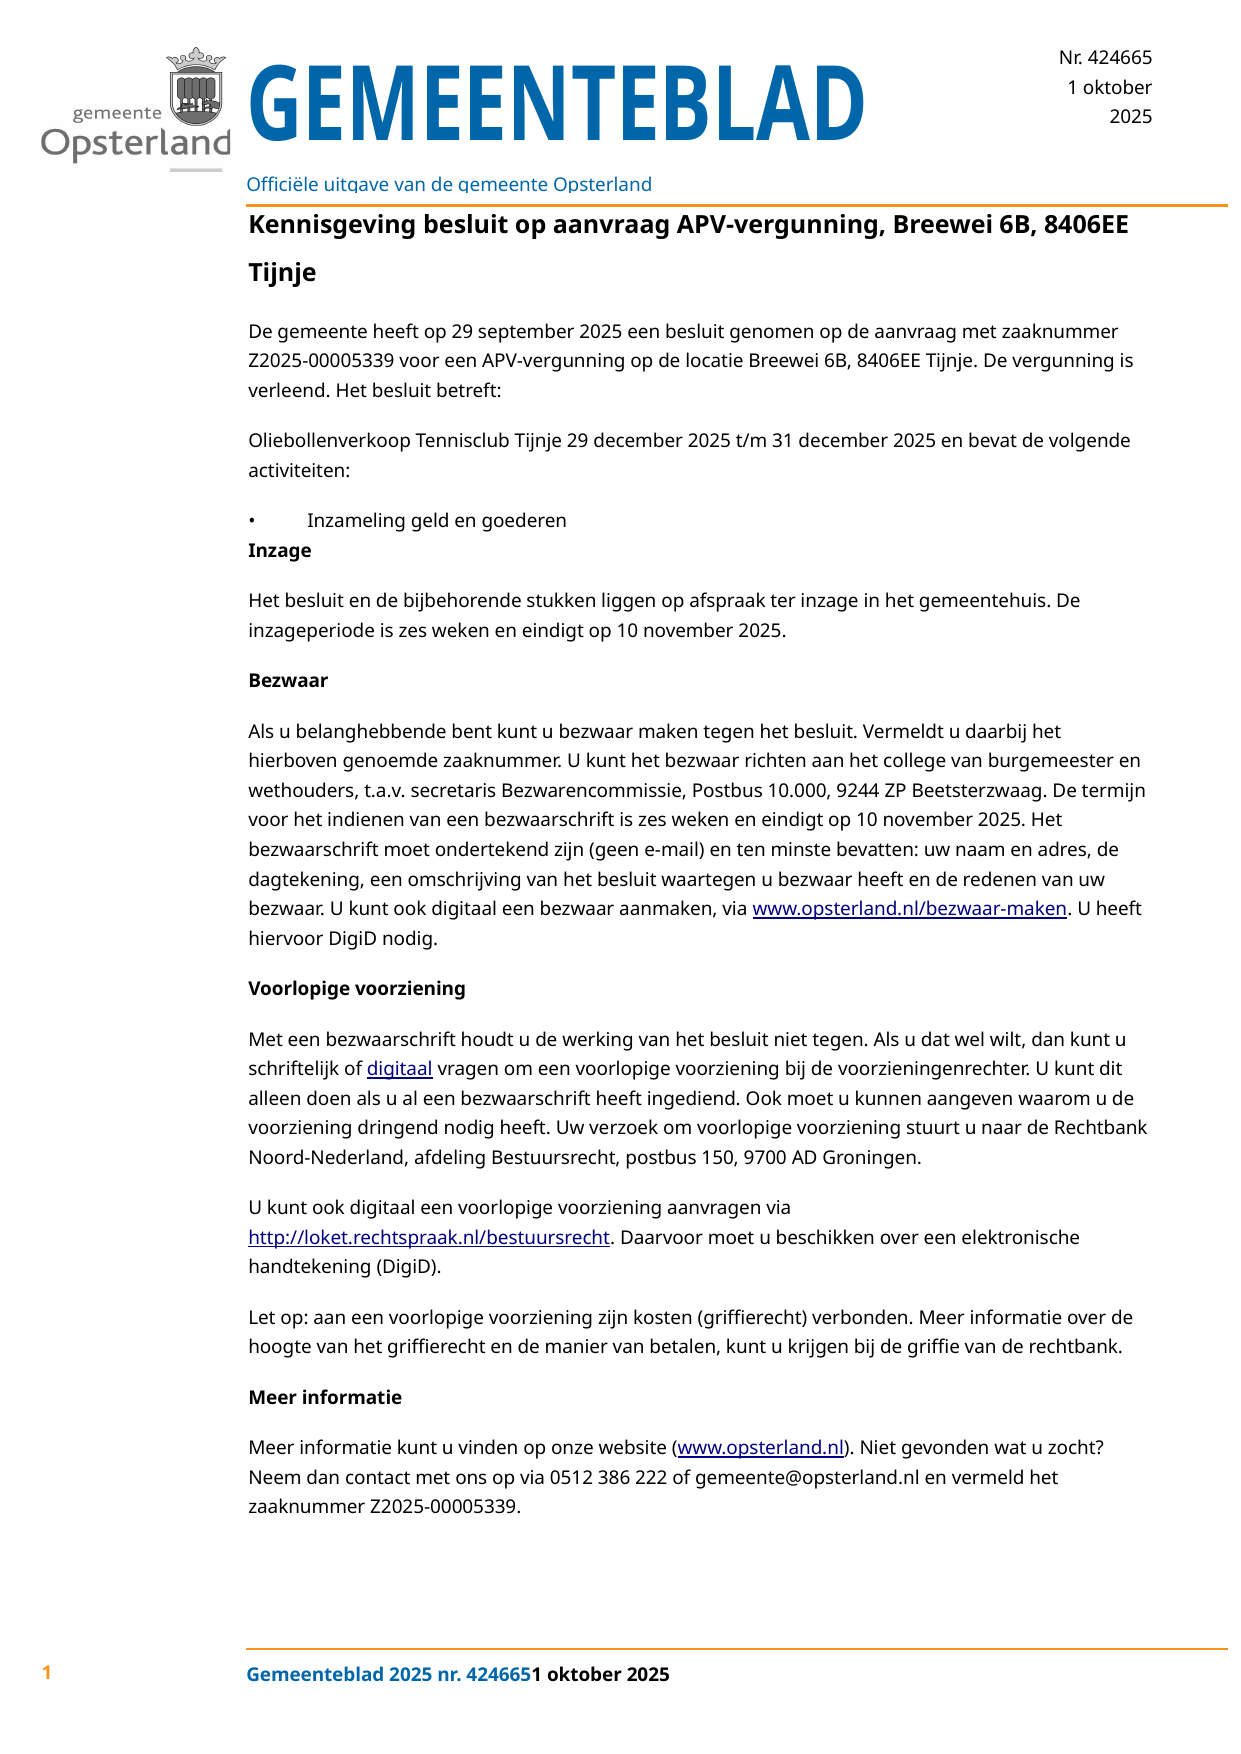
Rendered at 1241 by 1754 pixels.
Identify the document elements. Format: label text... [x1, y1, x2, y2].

text Meer informatie kunt u vinden op onze website (www.opsterland.nl). Niet gevonden wat u zocht? Neem dan contact met ons op via 0512 386 222 of gemeente@opsterland.nl en vermeld het zaaknummer Z2025-00005339. [248, 1434, 1152, 1519]
text Oliebollenverkoop Tennisclub Tijnje 29 december 2025 t/m 31 december 2025 en bevat de volgende activiteiten: [248, 427, 1152, 483]
text Het besluit en de bijbehorende stukken liggen op afspraak ter inzage in het gemeentehuis. De inzageperiode is zes weken en eindigt op 10 november 2025. [248, 587, 1152, 643]
text De gemeente heeft op 29 september 2025 een besluit genomen op de aanvraag met zaaknummer Z2025-00005339 voor een APV-vergunning op de locatie Breewei 6B, 8406EE Tijnje. De vergunning is verleend. Het besluit betreft: [248, 318, 1152, 403]
list Inzameling geld en goederen [248, 507, 1152, 533]
text Als u belanghebbende bent kunt u bezwaar maken tegen het besluit. Vermeldt u daarbij het hierboven genoemde zaaknummer. U kunt het bezwaar richten aan het college van burgemeester en wethouders, t.a.v. secretaris Bezwarencommissie, Postbus 10.000, 9244 ZP Beetsterzwaag. De termijn voor het indienen van een bezwaarschrift is zes weken en eindigt op 10 november 2025. Het bezwaarschrift moet ondertekend zijn (geen e-mail) en ten minste bevatten: uw naam en adres, de dagtekening, een omschrijving van het besluit waartegen u bezwaar heeft en de redenen van uw bezwaar. U kunt ook digitaal een bezwaar aanmaken, via www.opsterland.nl/bezwaar-maken. U heeft hiervoor DigiD nodig. [248, 718, 1152, 951]
text Bezwaar [248, 667, 1152, 693]
text U kunt ook digitaal een voorlopige voorziening aanvragen via http://loket.rechtspraak.nl/bestuursrecht. Daarvoor moet u beschikken over een elektronische handtekening (DigiD). [248, 1194, 1152, 1279]
text Voorlopige voorziening [248, 975, 1152, 1001]
text Inzage [248, 537, 1152, 563]
text Let op: aan een voorlopige voorziening zijn kosten (griffierecht) verbonden. Meer informatie over de hoogte van het griffierecht en de manier van betalen, kunt u krijgen bij de griffie van de rechtbank. [248, 1304, 1152, 1359]
text Meer informatie [248, 1384, 1152, 1410]
picture [41, 47, 231, 172]
text Met een bezwaarschrift houdt u de werking van het besluit niet tegen. Als u dat wel wilt, dan kunt u schriftelijk of digitaal vragen om een voorlopige voorziening bij de voorzieningenrechter. U kunt dit alleen doen als u al een bezwaarschrift heeft ingediend. Ook moet u kunnen aangeven waarom u de voorziening dringend nodig heeft. Uw verzoek om voorlopige voorziening stuurt u naar de Rechtbank Noord-Nederland, afdeling Bestuursrecht, postbus 150, 9700 AD Groningen. [248, 1026, 1152, 1170]
text Kennisgeving besluit op aanvraag APV-vergunning, Breewei 6B, 8406EE Tijnje [248, 207, 1152, 288]
